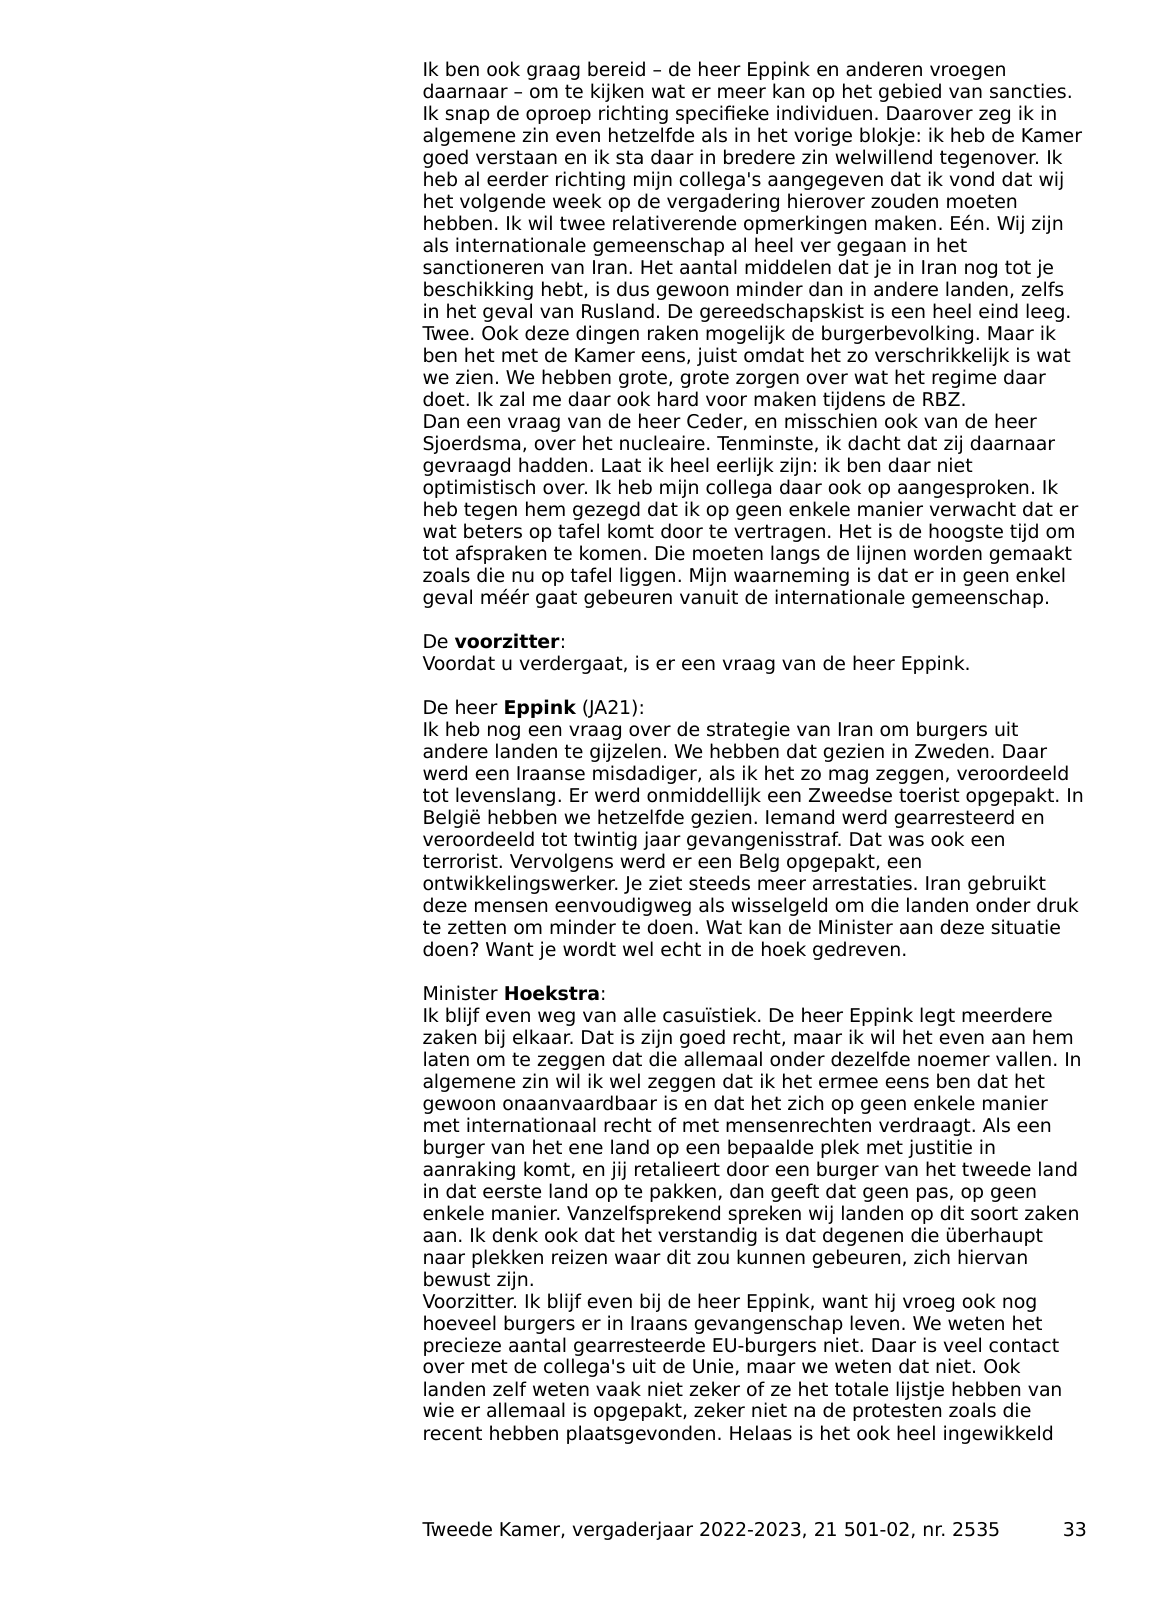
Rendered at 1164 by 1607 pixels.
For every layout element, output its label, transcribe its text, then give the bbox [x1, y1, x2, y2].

text De voorzitter: [422, 631, 1087, 653]
text Voordat u verdergaat, is er een vraag van de heer Eppink. [422, 653, 1087, 675]
text Voorzitter. Ik blijf even bij de heer Eppink, want hij vroeg ook nog hoeveel burgers er in Iraans gevangenschap leven. We weten het precieze aantal gearresteerde EU-burgers niet. Daar is veel contact over met de collega's uit de Unie, maar we weten dat niet. Ook landen zelf weten vaak niet zeker of ze het totale lijstje hebben van wie er allemaal is opgepakt, zeker niet na de protesten zoals die recent hebben plaatsgevonden. Helaas is het ook heel ingewikkeld [422, 1291, 1087, 1444]
text Minister Hoekstra: [422, 983, 1087, 1005]
text De heer Eppink (JA21): [422, 697, 1087, 719]
text Ik ben ook graag bereid – de heer Eppink en anderen vroegen daarnaar – om te kijken wat er meer kan op het gebied van sancties. Ik snap de oproep richting specifieke individuen. Daarover zeg ik in algemene zin even hetzelfde als in het vorige blokje: ik heb de Kamer goed verstaan en ik sta daar in bredere zin welwillend tegenover. Ik heb al eerder richting mijn collega's aangegeven dat ik vond dat wij het volgende week op de vergadering hierover zouden moeten hebben. Ik wil twee relativerende opmerkingen maken. Eén. Wij zijn als internationale gemeenschap al heel ver gegaan in het sanctioneren van Iran. Het aantal middelen dat je in Iran nog tot je beschikking hebt, is dus gewoon minder dan in andere landen, zelfs in het geval van Rusland. De gereedschapskist is een heel eind leeg. Twee. Ook deze dingen raken mogelijk de burgerbevolking. Maar ik ben het met de Kamer eens, juist omdat het zo verschrikkelijk is wat we zien. We hebben grote, grote zorgen over wat het regime daar doet. Ik zal me daar ook hard voor maken tijdens de RBZ. [422, 59, 1087, 411]
text Dan een vraag van de heer Ceder, en misschien ook van de heer Sjoerdsma, over het nucleaire. Tenminste, ik dacht dat zij daarnaar gevraagd hadden. Laat ik heel eerlijk zijn: ik ben daar niet optimistisch over. Ik heb mijn collega daar ook op aangesproken. Ik heb tegen hem gezegd dat ik op geen enkele manier verwacht dat er wat beters op tafel komt door te vertragen. Het is de hoogste tijd om tot afspraken te komen. Die moeten langs de lijnen worden gemaakt zoals die nu op tafel liggen. Mijn waarneming is dat er in geen enkel geval méér gaat gebeuren vanuit de internationale gemeenschap. [422, 411, 1087, 608]
text Ik heb nog een vraag over de strategie van Iran om burgers uit andere landen te gijzelen. We hebben dat gezien in Zweden. Daar werd een Iraanse misdadiger, als ik het zo mag zeggen, veroordeeld tot levenslang. Er werd onmiddellijk een Zweedse toerist opgepakt. In België hebben we hetzelfde gezien. Iemand werd gearresteerd en veroordeeld tot twintig jaar gevangenisstraf. Dat was ook een terrorist. Vervolgens werd er een Belg opgepakt, een ontwikkelingswerker. Je ziet steeds meer arrestaties. Iran gebruikt deze mensen eenvoudigweg als wisselgeld om die landen onder druk te zetten om minder te doen. Wat kan de Minister aan deze situatie doen? Want je wordt wel echt in de hoek gedreven. [422, 719, 1087, 961]
text Ik blijf even weg van alle casuïstiek. De heer Eppink legt meerdere zaken bij elkaar. Dat is zijn goed recht, maar ik wil het even aan hem laten om te zeggen dat die allemaal onder dezelfde noemer vallen. In algemene zin wil ik wel zeggen dat ik het ermee eens ben dat het gewoon onaanvaardbaar is en dat het zich op geen enkele manier met internationaal recht of met mensenrechten verdraagt. Als een burger van het ene land op een bepaalde plek met justitie in aanraking komt, en jij retalieert door een burger van het tweede land in dat eerste land op te pakken, dan geeft dat geen pas, op geen enkele manier. Vanzelfsprekend spreken wij landen op dit soort zaken aan. Ik denk ook dat het verstandig is dat degenen die überhaupt naar plekken reizen waar dit zou kunnen gebeuren, zich hiervan bewust zijn. [422, 1005, 1087, 1291]
